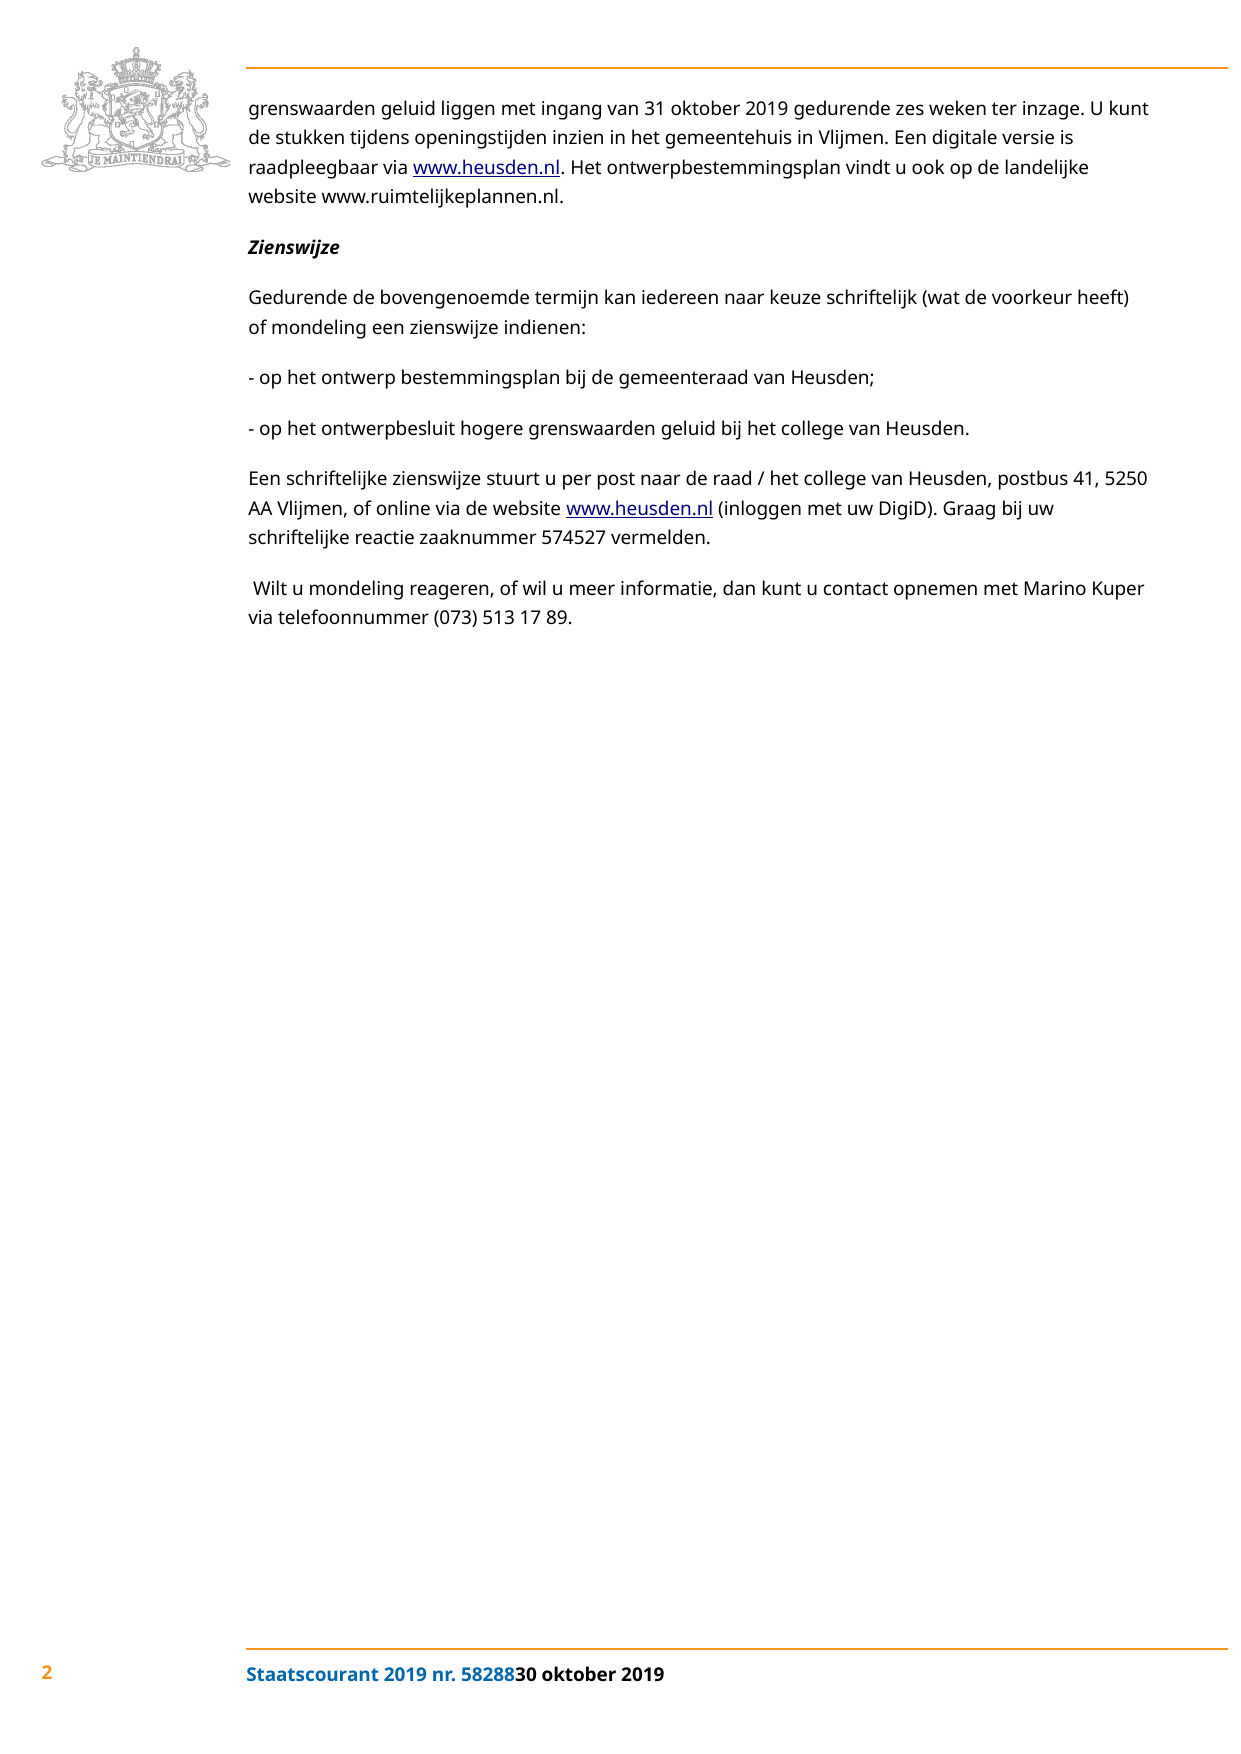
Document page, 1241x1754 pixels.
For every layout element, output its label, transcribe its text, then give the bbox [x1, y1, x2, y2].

text grenswaarden geluid liggen met ingang van 31 oktober 2019 gedurende zes weken ter inzage. U kunt de stukken tijdens openingstijden inzien in het gemeentehuis in Vlijmen. Een digitale versie is raadpleegbaar via www.heusden.nl. Het ontwerpbestemmingsplan vindt u ook op de landelijke website www.ruimtelijkeplannen.nl. [248, 95, 1152, 209]
text - op het ontwerpbesluit hogere grenswaarden geluid bij het college van Heusden. [248, 415, 1152, 441]
picture [41, 47, 231, 172]
text Gedurende de bovengenoemde termijn kan iedereen naar keuze schriftelijk (wat de voorkeur heeft) of mondeling een zienswijze indienen: [248, 284, 1152, 340]
text Een schriftelijke zienswijze stuurt u per post naar de raad / het college van Heusden, postbus 41, 5250 AA Vlijmen, of online via de website www.heusden.nl (inloggen met uw DigiD). Graag bij uw schriftelijke reactie zaaknummer 574527 vermelden. [248, 465, 1152, 550]
text - op het ontwerp bestemmingsplan bij de gemeenteraad van Heusden; [248, 364, 1152, 390]
text Wilt u mondeling reageren, of wil u meer informatie, dan kunt u contact opnemen met Marino Kuper via telefoonnummer (073) 513 17 89. [248, 575, 1152, 630]
text Zienswijze [248, 234, 1152, 260]
